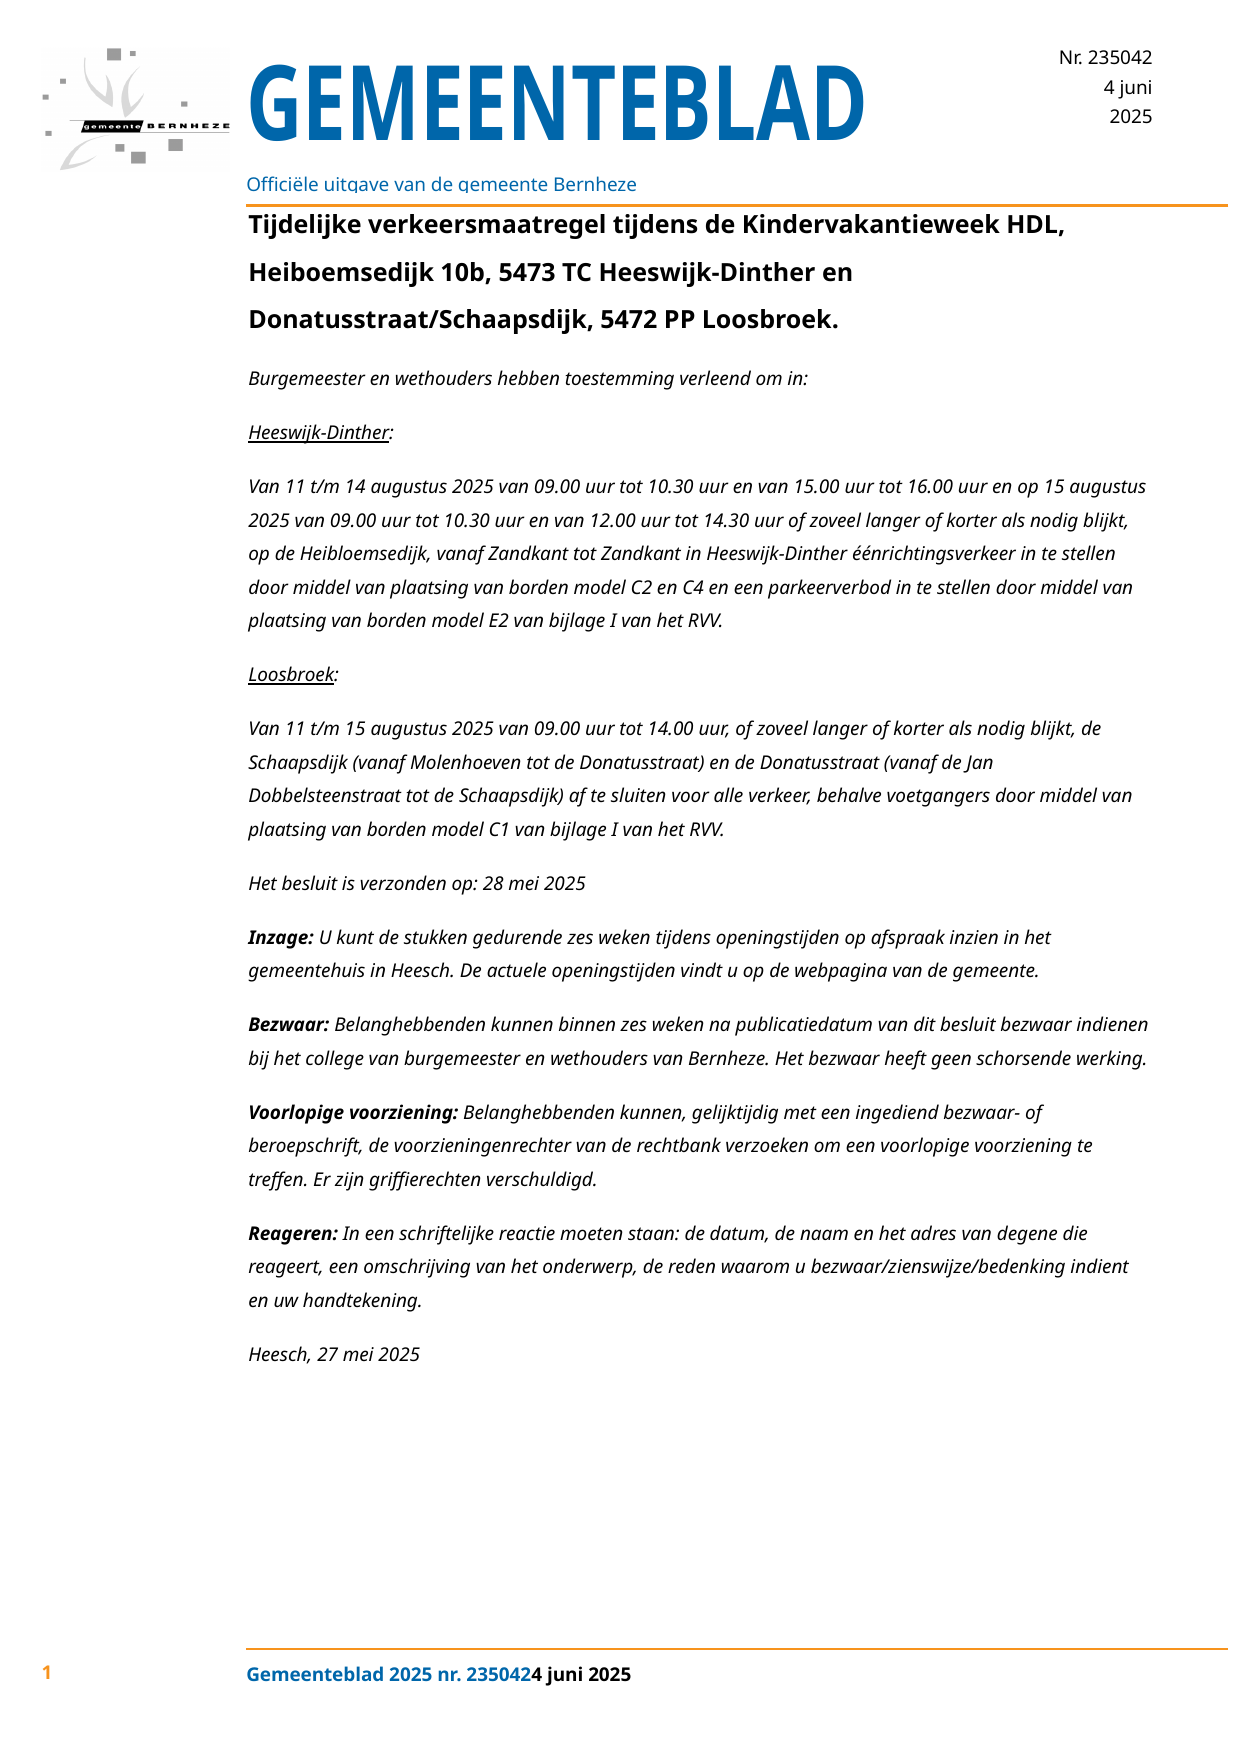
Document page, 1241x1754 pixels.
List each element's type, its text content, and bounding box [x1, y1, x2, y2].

text Tijdelijke verkeersmaatregel tijdens de Kindervakantieweek HDL, Heiboemsedijk 10b, 5473 TC Heeswijk-Dinther en Donatusstraat/Schaapsdijk, 5472 PP Loosbroek. [248, 207, 1152, 336]
text Heesch, 27 mei 2025 [248, 1341, 1152, 1367]
text Bezwaar: Belanghebbenden kunnen binnen zes weken na publicatiedatum van dit besluit bezwaar indienen bij het college van burgemeester en wethouders van Bernheze. Het bezwaar heeft geen schorsende werking. [248, 1011, 1152, 1071]
text Inzage: U kunt de stukken gedurende zes weken tijdens openingstijden op afspraak inzien in het gemeentehuis in Heesch. De actuele openingstijden vindt u op de webpagina van de gemeente. [248, 924, 1152, 983]
text Het besluit is verzonden op: 28 mei 2025 [248, 870, 1152, 896]
text Van 11 t/m 15 augustus 2025 van 09.00 uur tot 14.00 uur, of zoveel langer of korter als nodig blijkt, de Schaapsdijk (vanaf Molenhoeven tot de Donatusstraat) en de Donatusstraat (vanaf de Jan Dobbelsteenstraat tot de Schaapsdijk) af te sluiten voor alle verkeer, behalve voetgangers door middel van plaatsing van borden model C1 van bijlage I van het RVV. [248, 716, 1152, 842]
text Voorlopige voorziening: Belanghebbenden kunnen, gelijktijdig met een ingediend bezwaar- of beroepschrift, de voorzieningenrechter van de rechtbank verzoeken om een voorlopige voorziening te treffen. Er zijn griffierechten verschuldigd. [248, 1099, 1152, 1192]
text Heeswijk-Dinther: [248, 419, 1152, 445]
text Loosbroek: [248, 661, 1152, 687]
text Burgemeester en wethouders hebben toestemming verleend om in: [248, 366, 1152, 391]
text Reageren: In een schriftelijke reactie moeten staan: de datum, de naam en het adres van degene die reageert, een omschrijving van het onderwerp, de reden waarom u bezwaar/zienswijze/bedenking indient en uw handtekening. [248, 1220, 1152, 1312]
text Van 11 t/m 14 augustus 2025 van 09.00 uur tot 10.30 uur en van 15.00 uur tot 16.00 uur en op 15 augustus 2025 van 09.00 uur tot 10.30 uur en van 12.00 uur tot 14.30 uur of zoveel langer of korter als nodig blijkt, op de Heibloemsedijk, vanaf Zandkant tot Zandkant in Heeswijk-Dinther éénrichtingsverkeer in te stellen door middel van plaatsing van borden model C2 en C4 en een parkeerverbod in te stellen door middel van plaatsing van borden model E2 van bijlage I van het RVV. [248, 474, 1152, 633]
picture [41, 47, 231, 172]
